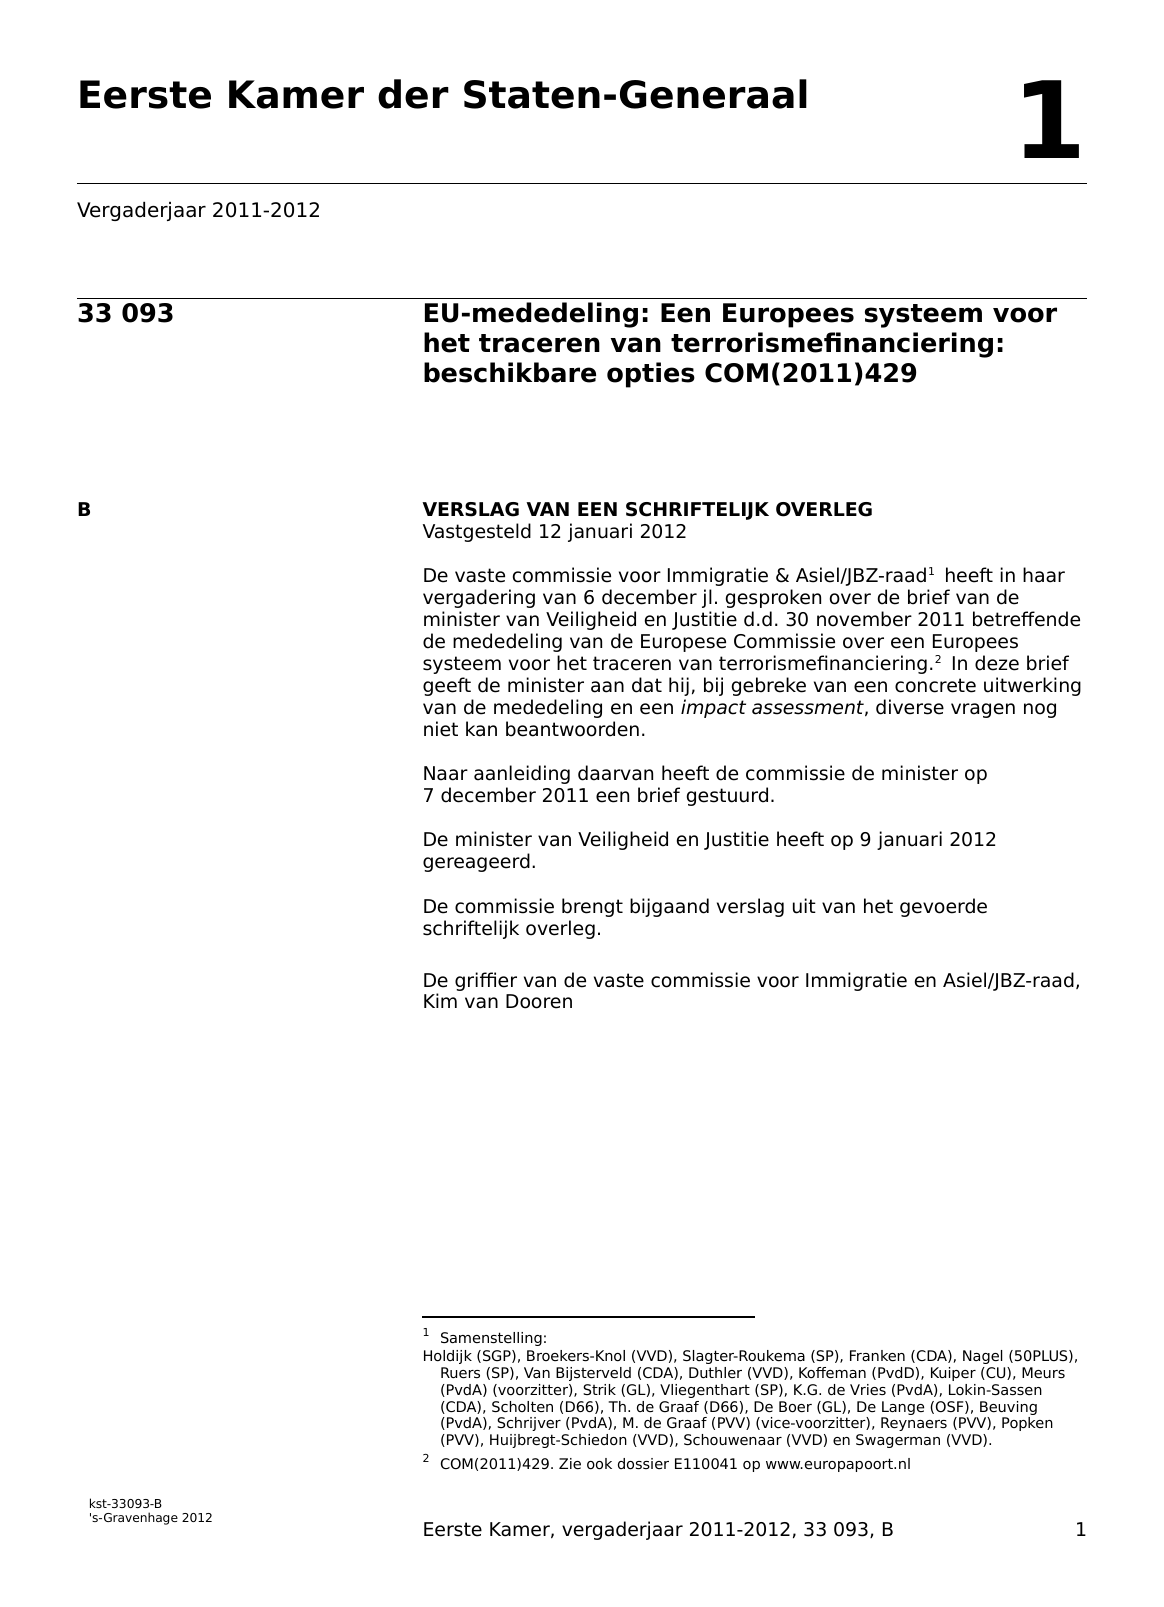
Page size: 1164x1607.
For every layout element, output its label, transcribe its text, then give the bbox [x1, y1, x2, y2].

text Vastgesteld 12 januari 2012 [422, 521, 1087, 543]
text kst-33093-B [88, 1497, 323, 1511]
text 's-Gravenhage 2012 [88, 1511, 323, 1525]
text Samenstelling: [422, 1326, 1087, 1348]
text De minister van Veiligheid en Justitie heeft op 9 januari 2012 gereageerd. [422, 829, 1087, 873]
text Holdijk (SGP), Broekers-Knol (VVD), Slagter-Roukema (SP), Franken (CDA), Nagel (50PLUS), Ruers (SP), Van Bijsterveld (CDA), Duthler (VVD), Koffeman (PvdD), Kuiper (CU), Meurs (PvdA) (voorzitter), Strik (GL), Vliegenthart (SP), K.G. de Vries (PvdA), Lokin-Sassen (CDA), Scholten (D66), Th. de Graaf (D66), De Boer (GL), De Lange (OSF), Beuving (PvdA), Schrijver (PvdA), M. de Graaf (PVV) (vice-voorzitter), Reynaers (PVV), Popken (PVV), Huijbregt-Schiedon (VVD), Schouwenaar (VVD) en Swagerman (VVD). [422, 1348, 1087, 1449]
text De vaste commissie voor Immigratie & Asiel/JBZ-raad heeft in haar vergadering van 6 december jl. gesproken over de brief van de minister van Veiligheid en Justitie d.d. 30 november 2011 betreffende de mededeling van de Europese Commissie over een Europees systeem voor het traceren van terrorismefinanciering. In deze brief geeft de minister aan dat hij, bij gebreke van een concrete uitwerking van de mededeling en een impact assessment, diverse vragen nog niet kan beantwoorden. [422, 565, 1087, 741]
text De commissie brengt bijgaand verslag uit van het gevoerde schriftelijk overleg. [422, 896, 1087, 939]
table_cell Vergaderjaar 2011-2012 [77, 184, 1087, 298]
subtitle 33 093 EU-mededeling: Een Europees systeem voor het traceren van terrorismefinanciering: beschikbare opties COM(2011)429 [77, 299, 1087, 388]
text COM(2011)429. Zie ook dossier E110041 op www.europapoort.nl [422, 1452, 1087, 1474]
subtitle B VERSLAG VAN EEN SCHRIFTELIJK OVERLEG [77, 499, 1087, 521]
table_header Eerste Kamer der Staten-Generaal [77, 59, 886, 183]
table_header 1 [886, 59, 1087, 183]
text Naar aanleiding daarvan heeft de commissie de minister op 7 december 2011 een brief gestuurd. [422, 763, 1087, 807]
text De griffier van de vaste commissie voor Immigratie en Asiel/JBZ-raad, Kim van Dooren [422, 969, 1087, 1013]
